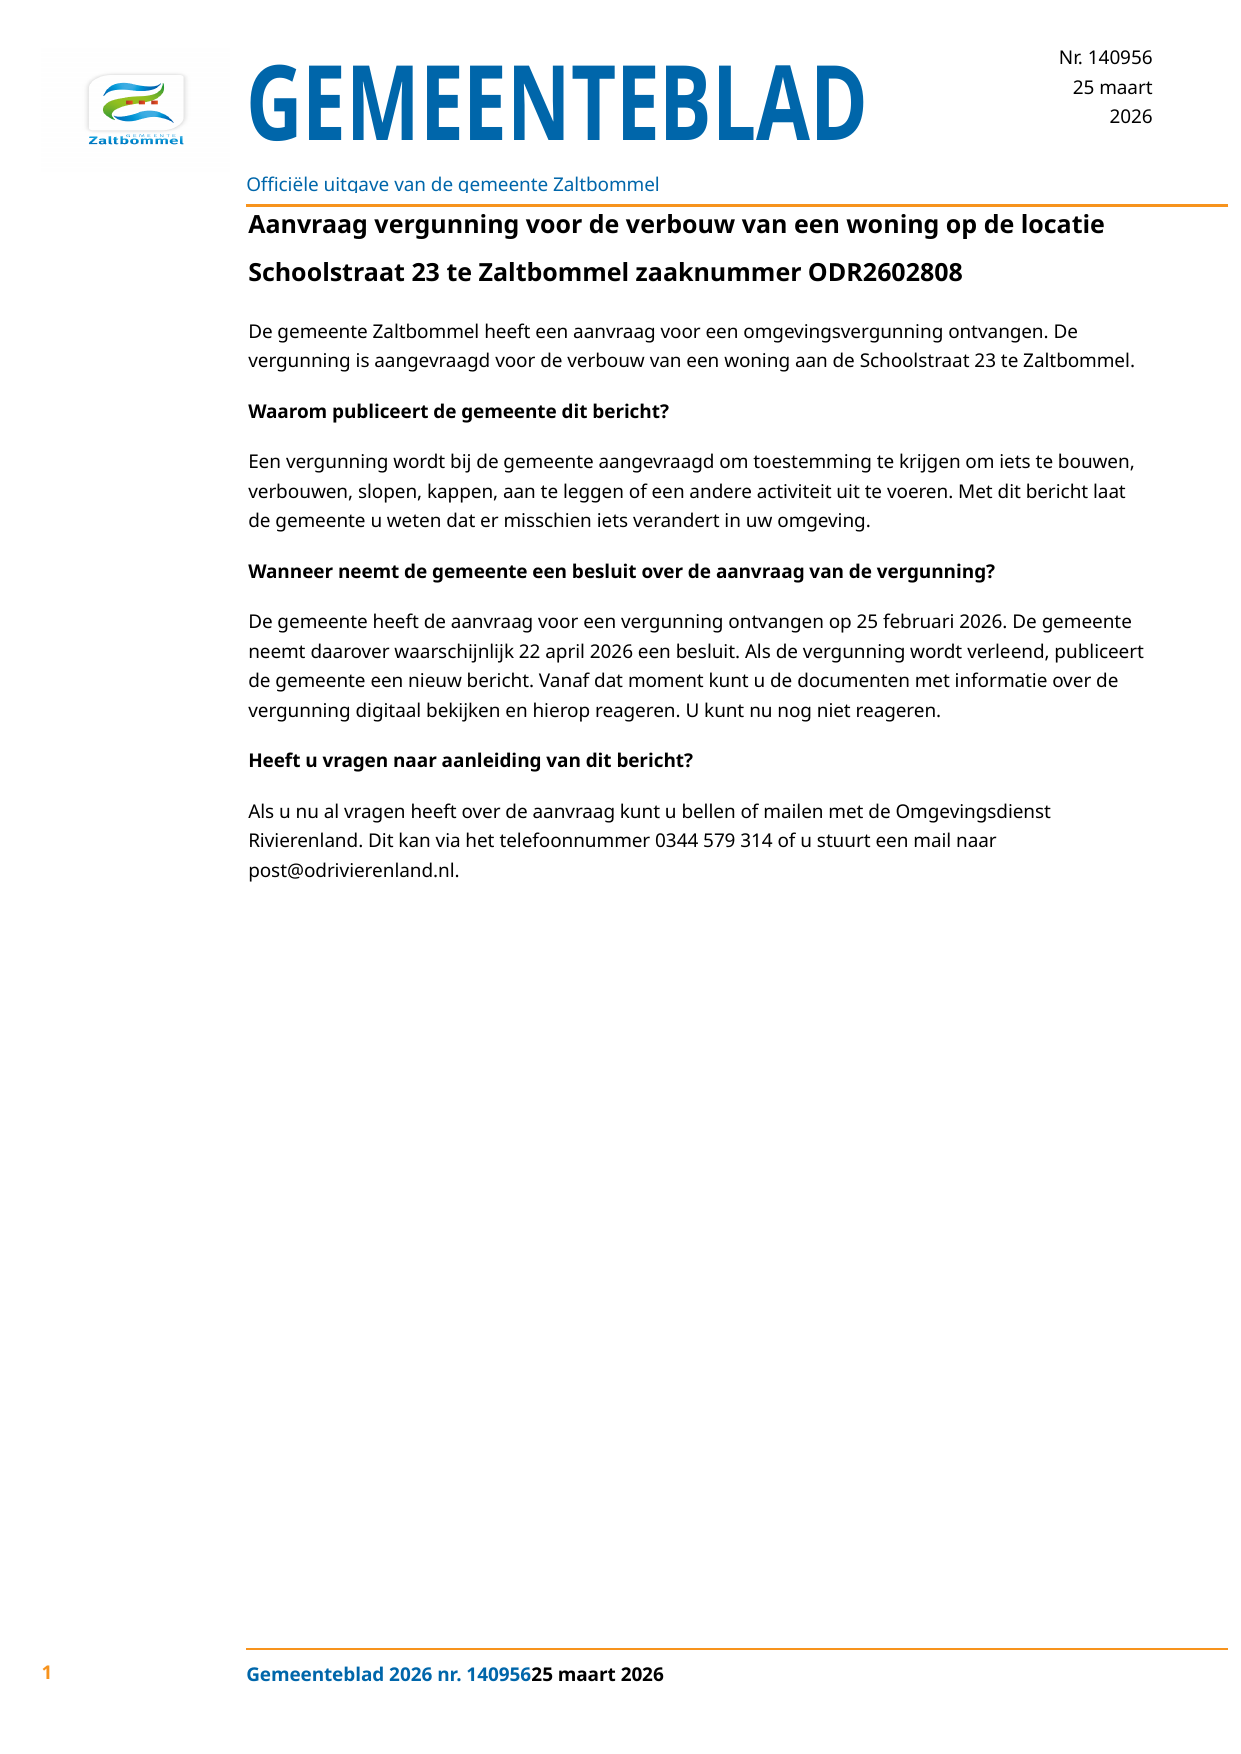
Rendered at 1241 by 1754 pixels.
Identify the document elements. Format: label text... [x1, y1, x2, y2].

text Waarom publiceert de gemeente dit bericht? [248, 398, 1152, 424]
text Heeft u vragen naar aanleiding van dit bericht? [248, 747, 1152, 773]
text Als u nu al vragen heeft over de aanvraag kunt u bellen of mailen met de Omgevingsdienst Rivierenland. Dit kan via het telefoonnummer 0344 579 314 of u stuurt een mail naar post@odrivierenland.nl. [248, 798, 1152, 883]
text De gemeente Zaltbommel heeft een aanvraag voor een omgevingsvergunning ontvangen. De vergunning is aangevraagd voor de verbouw van een woning aan de Schoolstraat 23 te Zaltbommel. [248, 318, 1152, 373]
picture [41, 47, 231, 172]
text Een vergunning wordt bij de gemeente aangevraagd om toestemming te krijgen om iets te bouwen, verbouwen, slopen, kappen, aan te leggen of een andere activiteit uit te voeren. Met dit bericht laat de gemeente u weten dat er misschien iets verandert in uw omgeving. [248, 448, 1152, 533]
text De gemeente heeft de aanvraag voor een vergunning ontvangen op 25 februari 2026. De gemeente neemt daarover waarschijnlijk 22 april 2026 een besluit. Als de vergunning wordt verleend, publiceert de gemeente een nieuw bericht. Vanaf dat moment kunt u de documenten met informatie over de vergunning digitaal bekijken en hierop reageren. U kunt nu nog niet reageren. [248, 608, 1152, 723]
text Wanneer neemt de gemeente een besluit over de aanvraag van de vergunning? [248, 558, 1152, 584]
text Aanvraag vergunning voor de verbouw van een woning op de locatie Schoolstraat 23 te Zaltbommel zaaknummer ODR2602808 [248, 207, 1152, 288]
